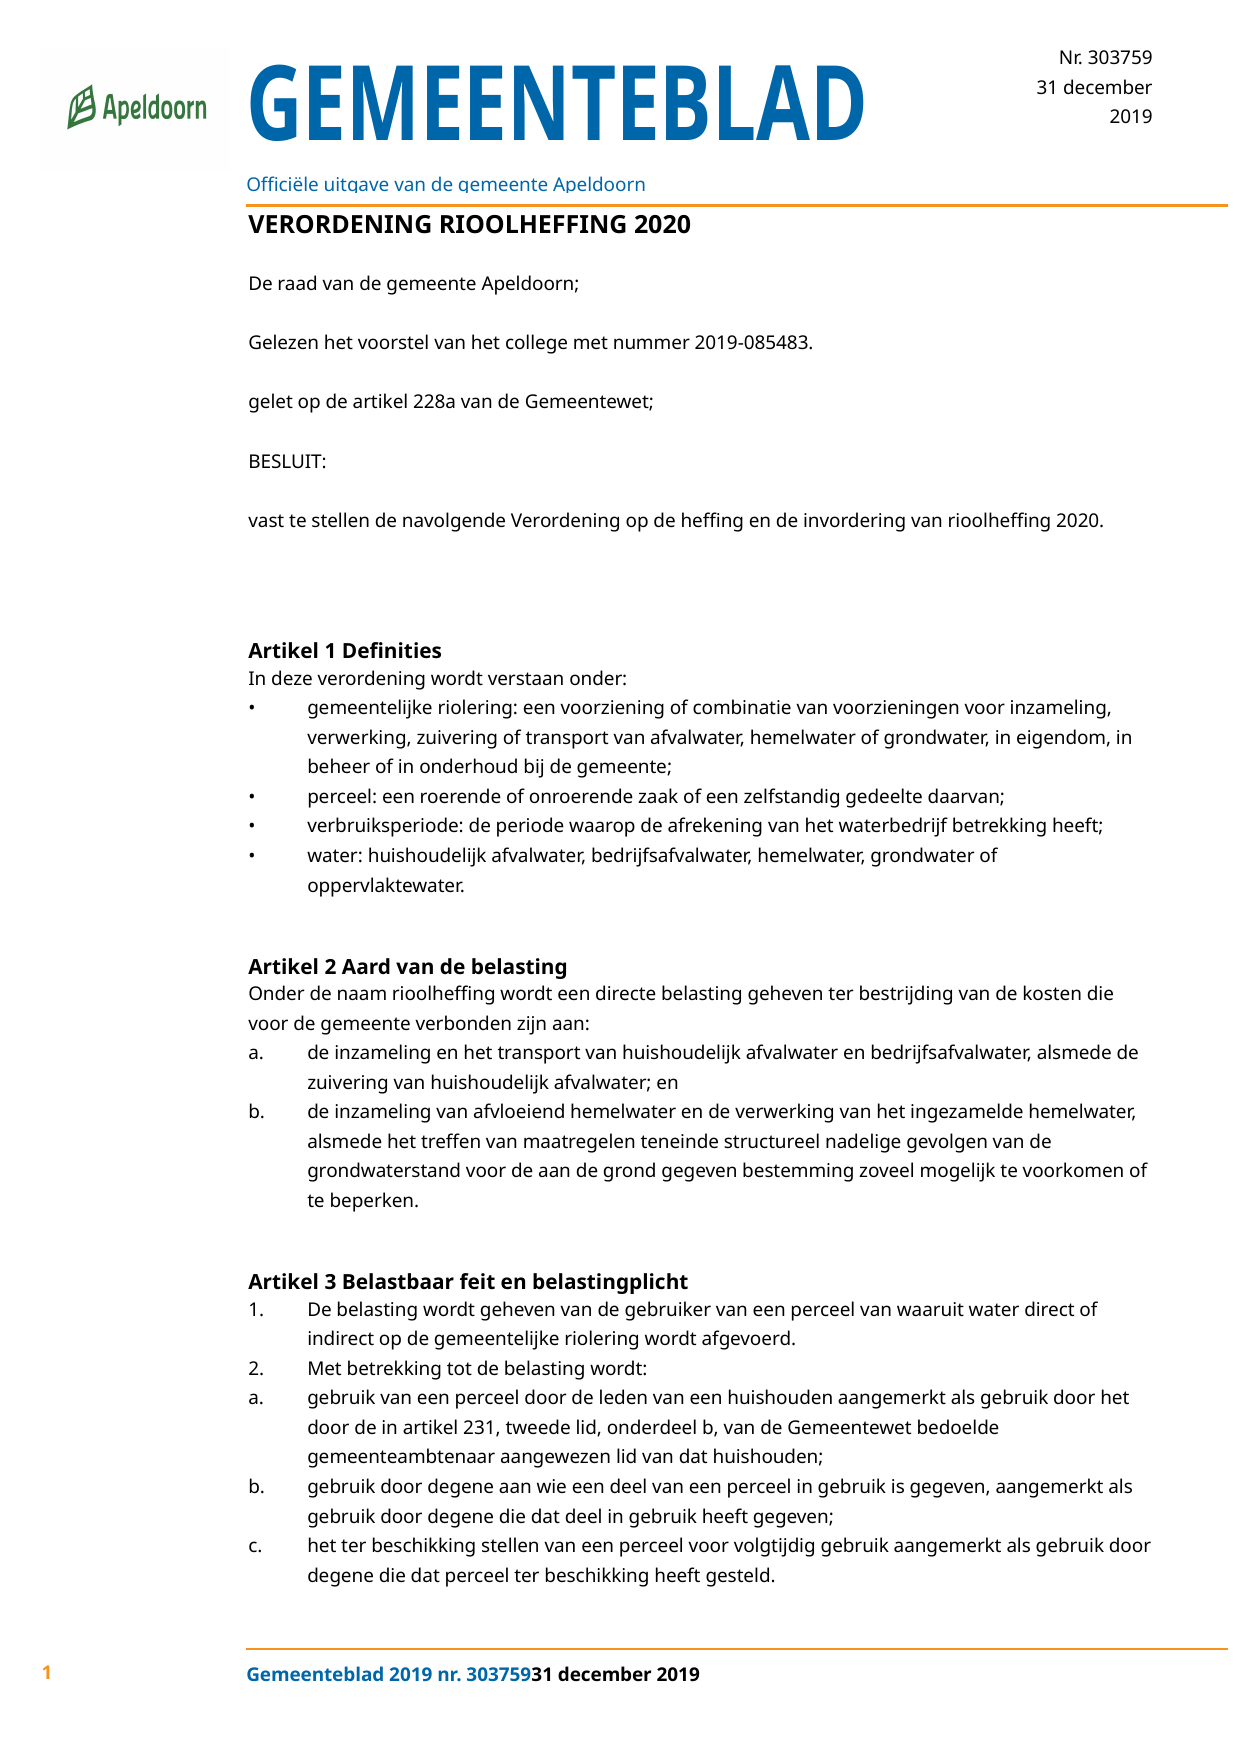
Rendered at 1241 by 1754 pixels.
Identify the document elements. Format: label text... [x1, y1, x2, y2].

list water: huishoudelijk afvalwater, bedrijfsafvalwater, hemelwater, grondwater of oppervlaktewater. [248, 842, 1152, 897]
list de inzameling van afvloeiend hemelwater en de verwerking van het ingezamelde hemelwater, alsmede het treffen van maatregelen teneinde structureel nadelige gevolgen van de grondwaterstand voor de aan de grond gegeven bestemming zoveel mogelijk te voorkomen of te beperken. [248, 1098, 1152, 1213]
list het ter beschikking stellen van een perceel voor volgtijdig gebruik aangemerkt als gebruik door degene die dat perceel ter beschikking heeft gesteld. [248, 1532, 1152, 1588]
text De raad van de gemeente Apeldoorn; [248, 270, 1152, 296]
text In deze verordening wordt verstaan onder: [248, 665, 1152, 690]
text Gelezen het voorstel van het college met nummer 2019-085483. [248, 329, 1152, 355]
list gebruik van een perceel door de leden van een huishouden aangemerkt als gebruik door het door de in artikel 231, tweede lid, onderdeel b, van de Gemeentewet bedoelde gemeenteambtenaar aangewezen lid van dat huishouden; [248, 1384, 1152, 1469]
text VERORDENING RIOOLHEFFING 2020 [248, 207, 1152, 241]
text Artikel 2 Aard van de belasting [248, 952, 1152, 980]
list gebruik door degene aan wie een deel van een perceel in gebruik is gegeven, aangemerkt als gebruik door degene die dat deel in gebruik heeft gegeven; [248, 1473, 1152, 1528]
text BESLUIT: [248, 448, 1152, 473]
text Artikel 1 Definities [248, 636, 1152, 665]
list perceel: een roerende of onroerende zaak of een zelfstandig gedeelte daarvan; [248, 783, 1152, 809]
list de inzameling en het transport van huishoudelijk afvalwater en bedrijfsafvalwater, alsmede de zuivering van huishoudelijk afvalwater; en [248, 1039, 1152, 1095]
list verbruiksperiode: de periode waarop de afrekening van het waterbedrijf betrekking heeft; [248, 813, 1152, 838]
list De belasting wordt geheven van de gebruiker van een perceel van waaruit water direct of indirect op de gemeentelijke riolering wordt afgevoerd. [248, 1296, 1152, 1351]
text Artikel 3 Belastbaar feit en belastingplicht [248, 1267, 1152, 1296]
text gelet op de artikel 228a van de Gemeentewet; [248, 389, 1152, 414]
list Met betrekking tot de belasting wordt: [248, 1355, 1152, 1381]
text Onder de naam rioolheffing wordt een directe belasting geheven ter bestrijding van de kosten die voor de gemeente verbonden zijn aan: [248, 980, 1152, 1036]
list gemeentelijke riolering: een voorziening of combinatie van voorzieningen voor inzameling, verwerking, zuivering of transport van afvalwater, hemelwater of grondwater, in eigendom, in beheer of in onderhoud bij de gemeente; [248, 694, 1152, 779]
text vast te stellen de navolgende Verordening op de heffing en de invordering van rioolheffing 2020. [248, 507, 1152, 533]
picture [41, 47, 231, 172]
